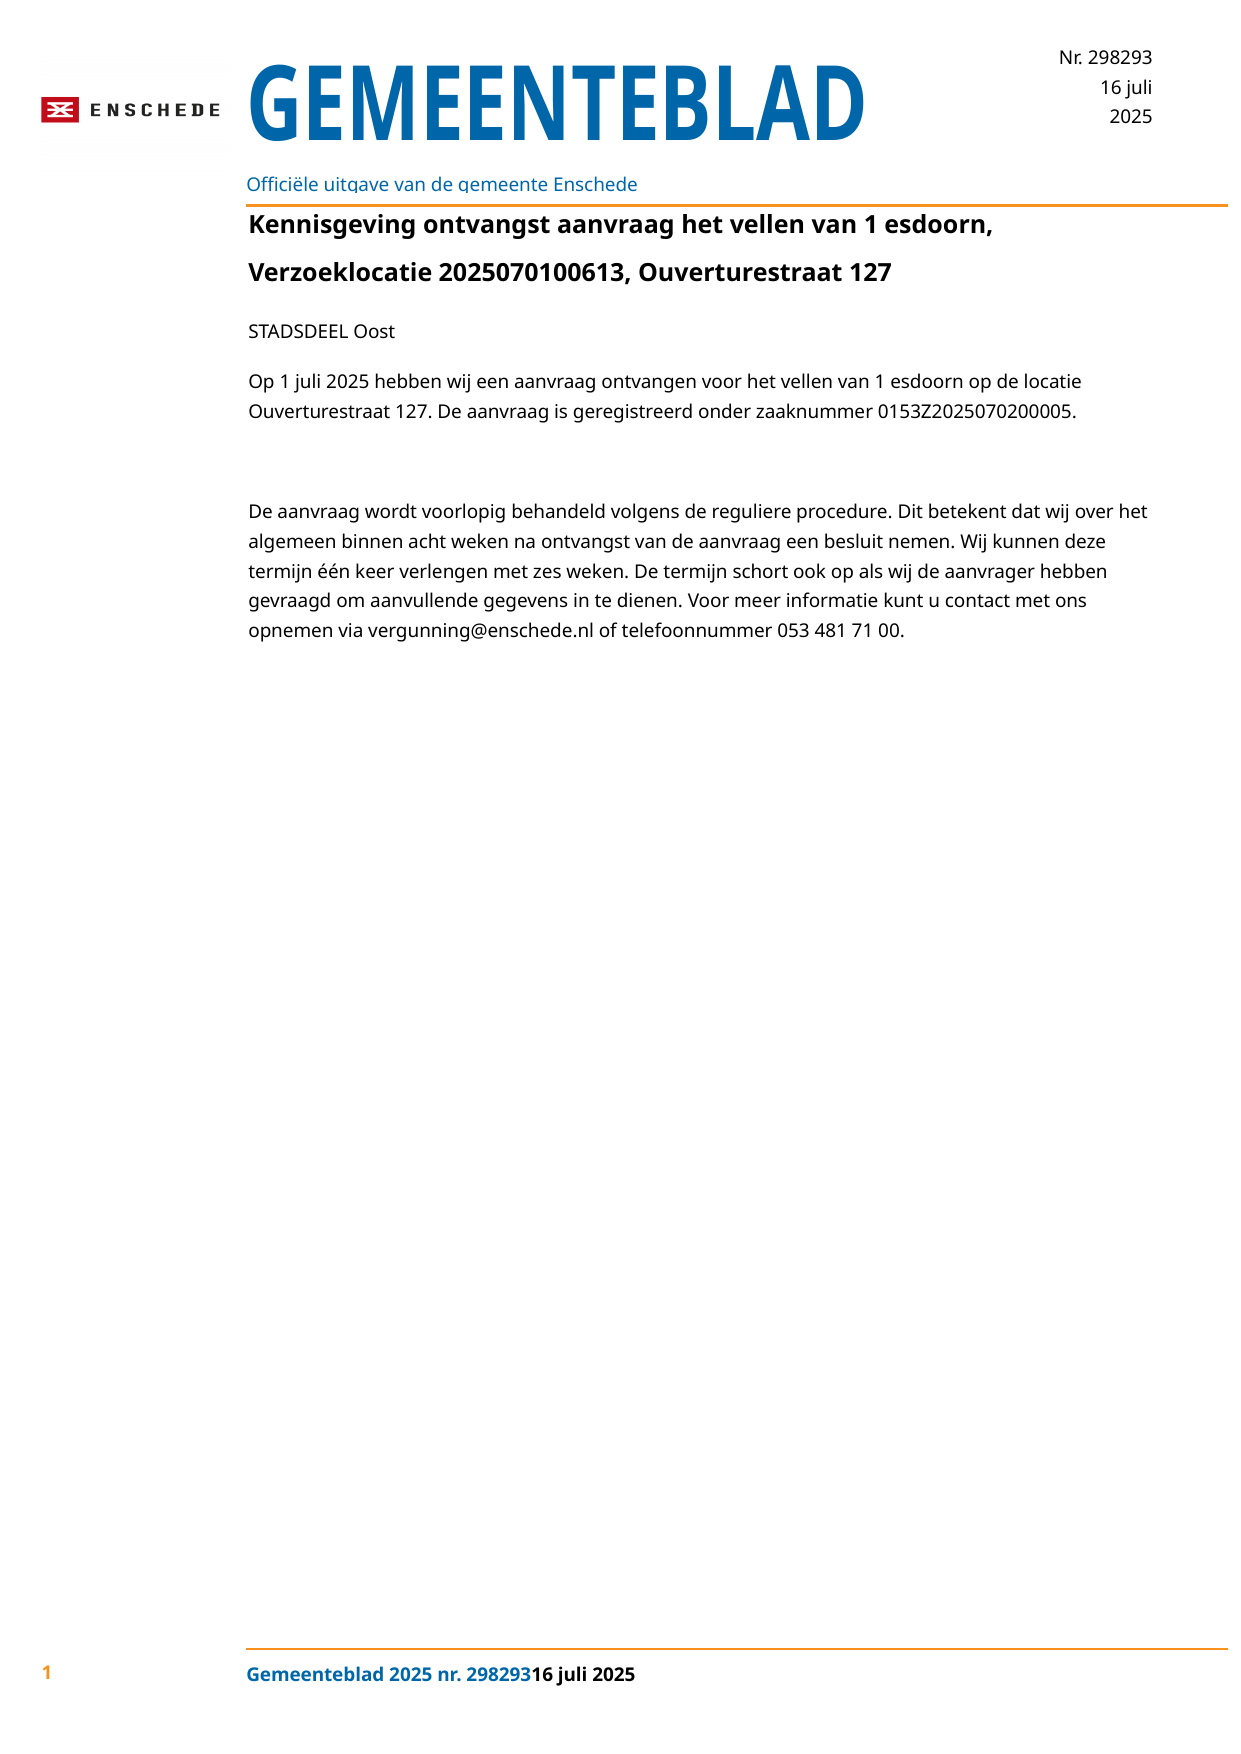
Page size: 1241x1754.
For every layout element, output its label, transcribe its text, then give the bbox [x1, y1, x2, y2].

picture [41, 47, 231, 172]
text STADSDEEL Oost [248, 318, 1152, 344]
text Kennisgeving ontvangst aanvraag het vellen van 1 esdoorn, Verzoeklocatie 2025070100613, Ouverturestraat 127 [248, 207, 1152, 288]
text Op 1 juli 2025 hebben wij een aanvraag ontvangen voor het vellen van 1 esdoorn op de locatie Ouverturestraat 127. De aanvraag is geregistreerd onder zaaknummer 0153Z2025070200005. [248, 368, 1152, 424]
text De aanvraag wordt voorlopig behandeld volgens de reguliere procedure. Dit betekent dat wij over het algemeen binnen acht weken na ontvangst van de aanvraag een besluit nemen. Wij kunnen deze termijn één keer verlengen met zes weken. De termijn schort ook op als wij de aanvrager hebben gevraagd om aanvullende gegevens in te dienen. Voor meer informatie kunt u contact met ons opnemen via vergunning@enschede.nl of telefoonnummer 053 481 71 00. [248, 499, 1152, 643]
